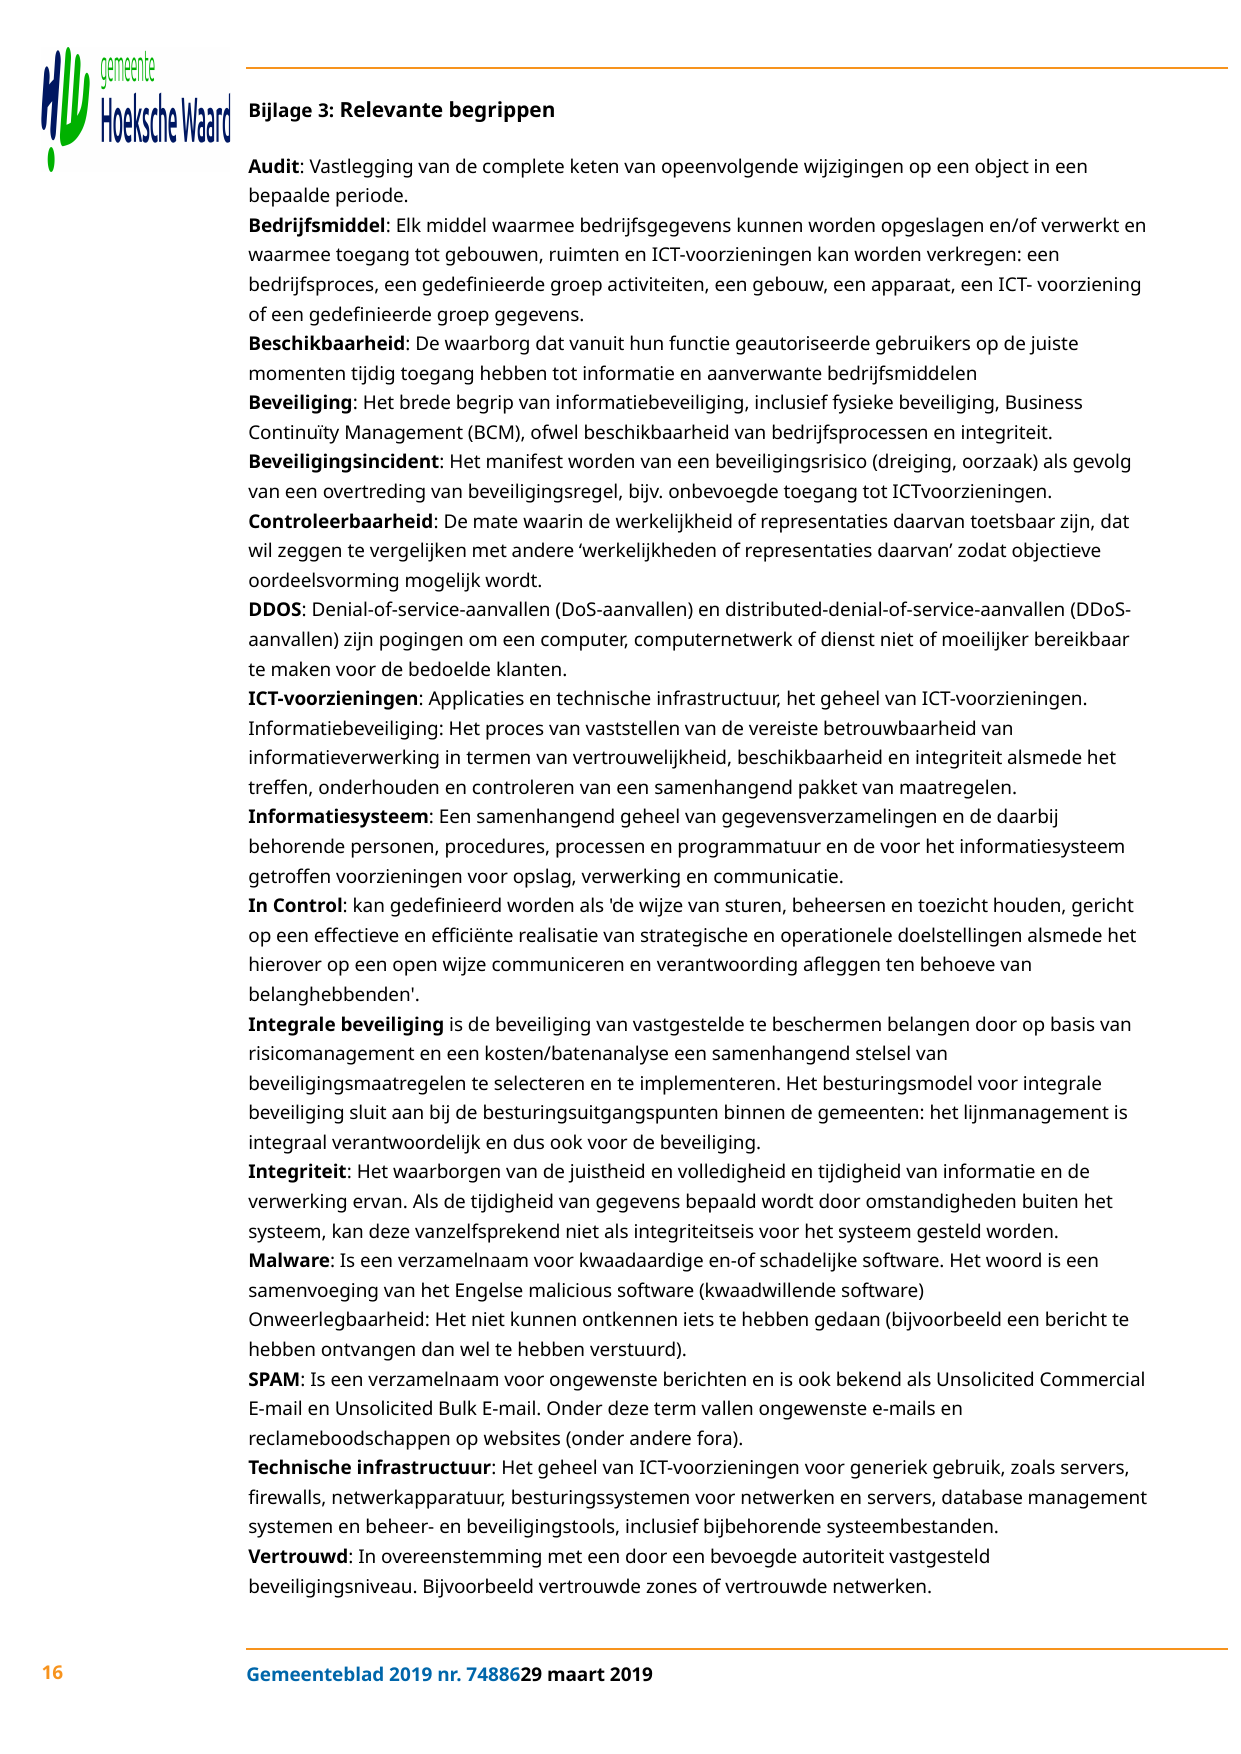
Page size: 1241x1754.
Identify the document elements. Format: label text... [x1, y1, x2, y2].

text Beveiliging: Het brede begrip van informatiebeveiliging, inclusief fysieke beveiliging, Business Continuïty Management (BCM), ofwel beschikbaarheid van bedrijfsprocessen en integriteit. [248, 389, 1152, 445]
text Audit: Vastlegging van de complete keten van opeenvolgende wijzigingen op een object in een bepaalde periode. [248, 153, 1152, 208]
text Controleerbaarheid: De mate waarin de werkelijkheid of representaties daarvan toetsbaar zijn, dat wil zeggen te vergelijken met andere ‘werkelijkheden of representaties daarvan’ zodat objectieve oordeelsvorming mogelijk wordt. [248, 508, 1152, 593]
text Onweerlegbaarheid: Het niet kunnen ontkennen iets te hebben gedaan (bijvoorbeeld een bericht te hebben ontvangen dan wel te hebben verstuurd). [248, 1307, 1152, 1362]
text Beschikbaarheid: De waarborg dat vanuit hun functie geautoriseerde gebruikers op de juiste momenten tijdig toegang hebben tot informatie en aanverwante bedrijfsmiddelen [248, 330, 1152, 386]
text Technische infrastructuur: Het geheel van ICT-voorzieningen voor generiek gebruik, zoals servers, firewalls, netwerkapparatuur, besturingssystemen voor netwerken en servers, database management systemen en beheer- en beveiligingstools, inclusief bijbehorende systeembestanden. [248, 1454, 1152, 1539]
text Integriteit: Het waarborgen van de juistheid en volledigheid en tijdigheid van informatie en de verwerking ervan. Als de tijdigheid van gegevens bepaald wordt door omstandigheden buiten het systeem, kan deze vanzelfsprekend niet als integriteitseis voor het systeem gesteld worden. [248, 1159, 1152, 1244]
picture [41, 47, 231, 172]
text In Control: kan gedefinieerd worden als 'de wijze van sturen, beheersen en toezicht houden, gericht op een effectieve en efficiënte realisatie van strategische en operationele doelstellingen alsmede het hierover op een open wijze communiceren en verantwoording afleggen ten behoeve van belanghebbenden'. [248, 892, 1152, 1007]
text SPAM: Is een verzamelnaam voor ongewenste berichten en is ook bekend als Unsolicited Commercial E-mail en Unsolicited Bulk E-mail. Onder deze term vallen ongewenste e-mails en reclameboodschappen op websites (onder andere fora). [248, 1366, 1152, 1451]
text DDOS: Denial-of-service-aanvallen (DoS-aanvallen) en distributed-denial-of-service-aanvallen (DDoS-aanvallen) zijn pogingen om een computer, computernetwerk of dienst niet of moeilijker bereikbaar te maken voor de bedoelde klanten. [248, 597, 1152, 682]
text Bedrijfsmiddel: Elk middel waarmee bedrijfsgegevens kunnen worden opgeslagen en/of verwerkt en waarmee toegang tot gebouwen, ruimten en ICT-voorzieningen kan worden verkregen: een bedrijfsproces, een gedefinieerde groep activiteiten, een gebouw, een apparaat, een ICT- voorziening of een gedefinieerde groep gegevens. [248, 212, 1152, 327]
text Integrale beveiliging is de beveiliging van vastgestelde te beschermen belangen door op basis van risicomanagement en een kosten/batenanalyse een samenhangend stelsel van beveiligingsmaatregelen te selecteren en te implementeren. Het besturingsmodel voor integrale beveiliging sluit aan bij de besturingsuitgangspunten binnen de gemeenten: het lijnmanagement is integraal verantwoordelijk en dus ook voor de beveiliging. [248, 1011, 1152, 1155]
text ICT-voorzieningen: Applicaties en technische infrastructuur, het geheel van ICT-voorzieningen. Informatiebeveiliging: Het proces van vaststellen van de vereiste betrouwbaarheid van informatieverwerking in termen van vertrouwelijkheid, beschikbaarheid en integriteit alsmede het treffen, onderhouden en controleren van een samenhangend pakket van maatregelen. [248, 685, 1152, 800]
text Beveiligingsincident: Het manifest worden van een beveiligingsrisico (dreiging, oorzaak) als gevolg van een overtreding van beveiligingsregel, bijv. onbevoegde toegang tot ICTvoorzieningen. [248, 449, 1152, 504]
text Malware: Is een verzamelnaam voor kwaadaardige en-of schadelijke software. Het woord is een samenvoeging van het Engelse malicious software (kwaadwillende software) [248, 1247, 1152, 1303]
text Vertrouwd: In overeenstemming met een door een bevoegde autoriteit vastgesteld beveiligingsniveau. Bijvoorbeeld vertrouwde zones of vertrouwde netwerken. [248, 1543, 1152, 1599]
text Informatiesysteem: Een samenhangend geheel van gegevensverzamelingen en de daarbij behorende personen, procedures, processen en programmatuur en de voor het informatiesysteem getroffen voorzieningen voor opslag, verwerking en communicatie. [248, 804, 1152, 889]
text Bijlage 3: Relevante begrippen [248, 95, 1152, 123]
